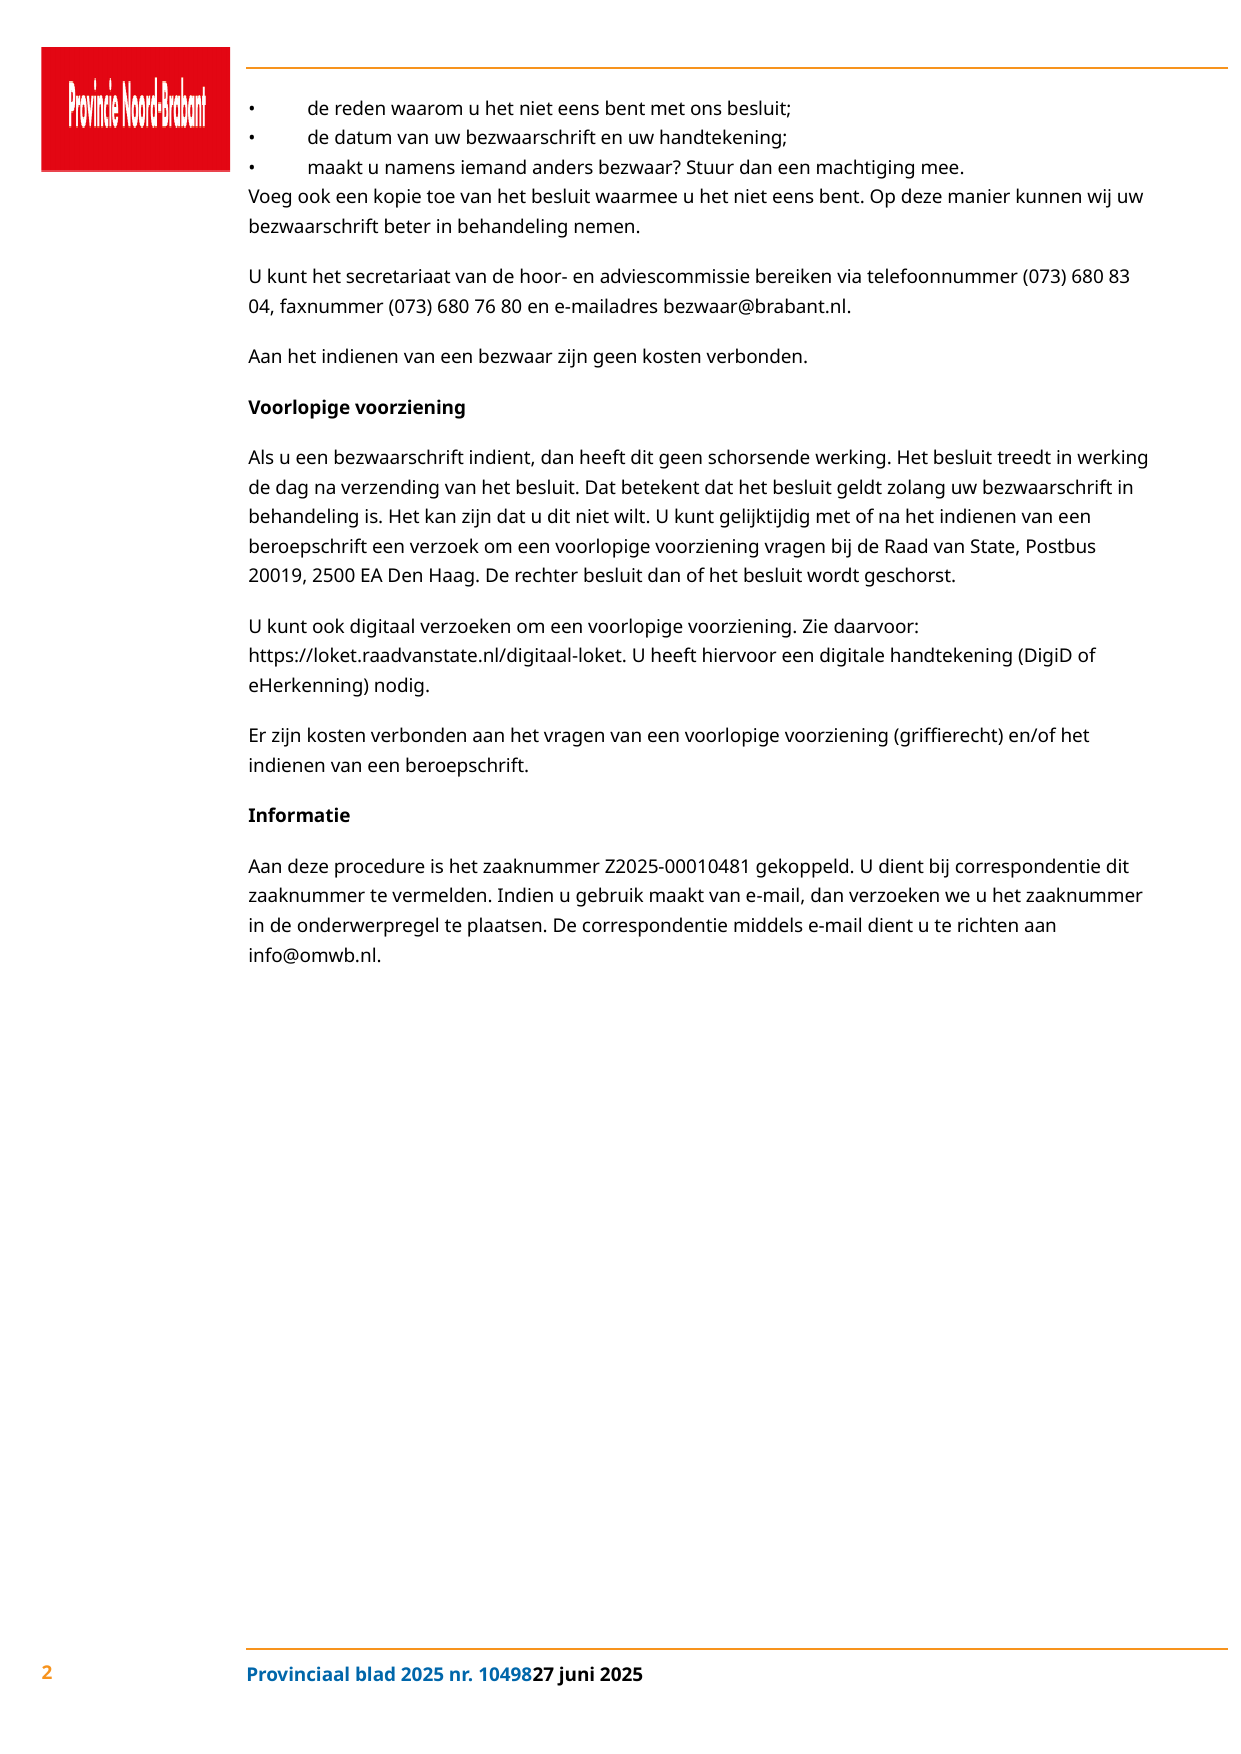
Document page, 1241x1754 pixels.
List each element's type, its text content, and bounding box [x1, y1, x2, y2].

list de datum van uw bezwaarschrift en uw handtekening; [248, 124, 1152, 150]
text Voeg ook een kopie toe van het besluit waarmee u het niet eens bent. Op deze manier kunnen wij uw bezwaarschrift beter in behandeling nemen. [248, 183, 1152, 239]
text Als u een bezwaarschrift indient, dan heeft dit geen schorsende werking. Het besluit treedt in werking de dag na verzending van het besluit. Dat betekent dat het besluit geldt zolang uw bezwaarschrift in behandeling is. Het kan zijn dat u dit niet wilt. U kunt gelijktijdig met of na het indienen van een beroepschrift een verzoek om een voorlopige voorziening vragen bij de Raad van State, Postbus 20019, 2500 EA Den Haag. De rechter besluit dan of het besluit wordt geschorst. [248, 444, 1152, 588]
text U kunt het secretariaat van de hoor- en adviescommissie bereiken via telefoonnummer (073) 680 83 04, faxnummer (073) 680 76 80 en e-mailadres bezwaar@brabant.nl. [248, 263, 1152, 319]
text Aan deze procedure is het zaaknummer Z2025-00010481 gekoppeld. U dient bij correspondentie dit zaaknummer te vermelden. Indien u gebruik maakt van e-mail, dan verzoeken we u het zaaknummer in de onderwerpregel te plaatsen. De correspondentie middels e-mail dient u te richten aan info@omwb.nl. [248, 853, 1152, 968]
text Informatie [248, 803, 1152, 828]
text Aan het indienen van een bezwaar zijn geen kosten verbonden. [248, 343, 1152, 369]
list maakt u namens iemand anders bezwaar? Stuur dan een machtiging mee. [248, 154, 1152, 180]
text Er zijn kosten verbonden aan het vragen van een voorlopige voorziening (griffierecht) en/of het indienen van een beroepschrift. [248, 723, 1152, 778]
text U kunt ook digitaal verzoeken om een voorlopige voorziening. Zie daarvoor: https://loket.raadvanstate.nl/digitaal-loket. U heeft hiervoor een digitale handtekening (DigiD of eHerkenning) nodig. [248, 613, 1152, 698]
list de reden waarom u het niet eens bent met ons besluit; [248, 95, 1152, 121]
text Voorlopige voorziening [248, 394, 1152, 420]
picture [41, 47, 231, 172]
